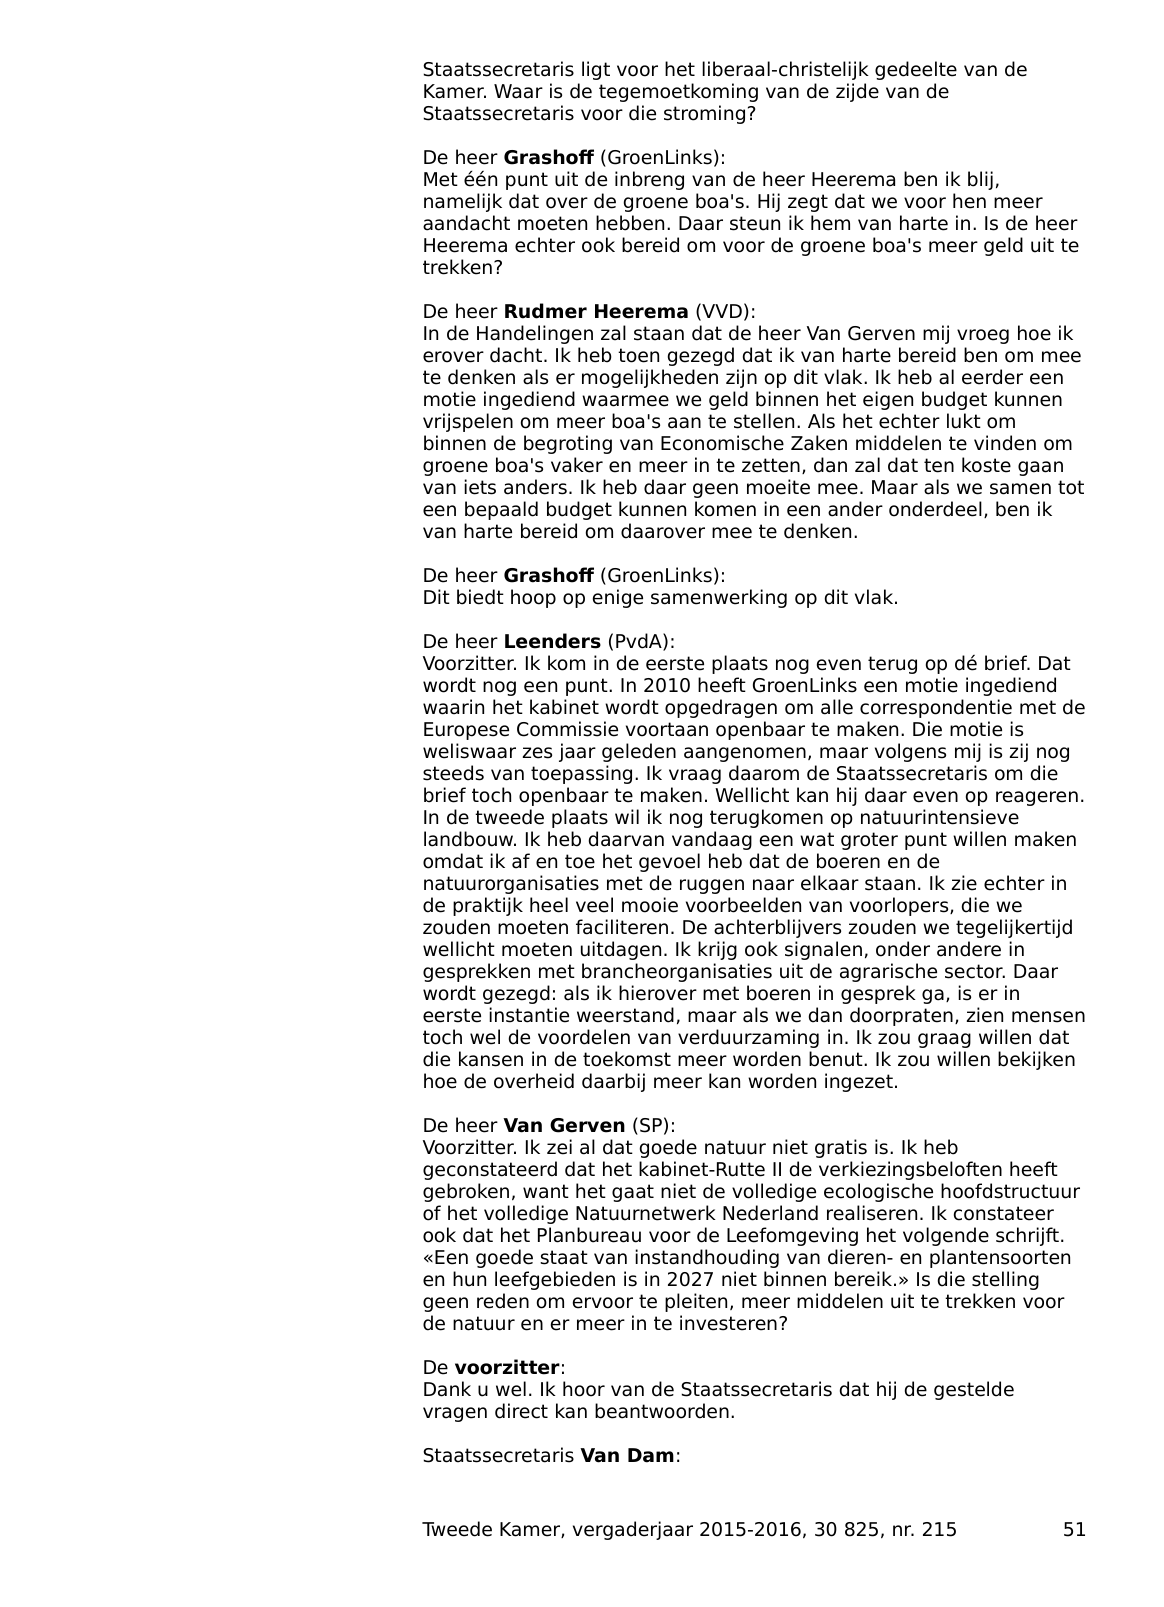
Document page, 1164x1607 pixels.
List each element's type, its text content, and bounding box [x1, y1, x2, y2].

text Voorzitter. Ik zei al dat goede natuur niet gratis is. Ik heb geconstateerd dat het kabinet-Rutte II de verkiezingsbeloften heeft gebroken, want het gaat niet de volledige ecologische hoofdstructuur of het volledige Natuurnetwerk Nederland realiseren. Ik constateer ook dat het Planbureau voor de Leefomgeving het volgende schrijft. «Een goede staat van instandhouding van dieren- en plantensoorten en hun leefgebieden is in 2027 niet binnen bereik.» Is die stelling geen reden om ervoor te pleiten, meer middelen uit te trekken voor de natuur en er meer in te investeren? [422, 1137, 1087, 1335]
text De heer Grashoff (GroenLinks): [422, 565, 1087, 587]
text De heer Van Gerven (SP): [422, 1115, 1087, 1137]
text De heer Grashoff (GroenLinks): [422, 147, 1087, 169]
text De heer Leenders (PvdA): [422, 631, 1087, 653]
text In de tweede plaats wil ik nog terugkomen op natuurintensieve landbouw. Ik heb daarvan vandaag een wat groter punt willen maken omdat ik af en toe het gevoel heb dat de boeren en de natuurorganisaties met de ruggen naar elkaar staan. Ik zie echter in de praktijk heel veel mooie voorbeelden van voorlopers, die we zouden moeten faciliteren. De achterblijvers zouden we tegelijkertijd wellicht moeten uitdagen. Ik krijg ook signalen, onder andere in gesprekken met brancheorganisaties uit de agrarische sector. Daar wordt gezegd: als ik hierover met boeren in gesprek ga, is er in eerste instantie weerstand, maar als we dan doorpraten, zien mensen toch wel de voordelen van verduurzaming in. Ik zou graag willen dat die kansen in de toekomst meer worden benut. Ik zou willen bekijken hoe de overheid daarbij meer kan worden ingezet. [422, 807, 1087, 1093]
text Met één punt uit de inbreng van de heer Heerema ben ik blij, namelijk dat over de groene boa's. Hij zegt dat we voor hen meer aandacht moeten hebben. Daar steun ik hem van harte in. Is de heer Heerema echter ook bereid om voor de groene boa's meer geld uit te trekken? [422, 169, 1087, 279]
text Dit biedt hoop op enige samenwerking op dit vlak. [422, 587, 1087, 609]
text Staatssecretaris Van Dam: [422, 1445, 1087, 1467]
text De heer Rudmer Heerema (VVD): [422, 301, 1087, 323]
text De voorzitter: [422, 1357, 1087, 1379]
text Voorzitter. Ik kom in de eerste plaats nog even terug op dé brief. Dat wordt nog een punt. In 2010 heeft GroenLinks een motie ingediend waarin het kabinet wordt opgedragen om alle correspondentie met de Europese Commissie voortaan openbaar te maken. Die motie is weliswaar zes jaar geleden aangenomen, maar volgens mij is zij nog steeds van toepassing. Ik vraag daarom de Staatssecretaris om die brief toch openbaar te maken. Wellicht kan hij daar even op reageren. [422, 653, 1087, 807]
text Dank u wel. Ik hoor van de Staatssecretaris dat hij de gestelde vragen direct kan beantwoorden. [422, 1379, 1087, 1423]
text Staatssecretaris ligt voor het liberaal-christelijk gedeelte van de Kamer. Waar is de tegemoetkoming van de zijde van de Staatssecretaris voor die stroming? [422, 59, 1087, 125]
text In de Handelingen zal staan dat de heer Van Gerven mij vroeg hoe ik erover dacht. Ik heb toen gezegd dat ik van harte bereid ben om mee te denken als er mogelijkheden zijn op dit vlak. Ik heb al eerder een motie ingediend waarmee we geld binnen het eigen budget kunnen vrijspelen om meer boa's aan te stellen. Als het echter lukt om binnen de begroting van Economische Zaken middelen te vinden om groene boa's vaker en meer in te zetten, dan zal dat ten koste gaan van iets anders. Ik heb daar geen moeite mee. Maar als we samen tot een bepaald budget kunnen komen in een ander onderdeel, ben ik van harte bereid om daarover mee te denken. [422, 323, 1087, 543]
